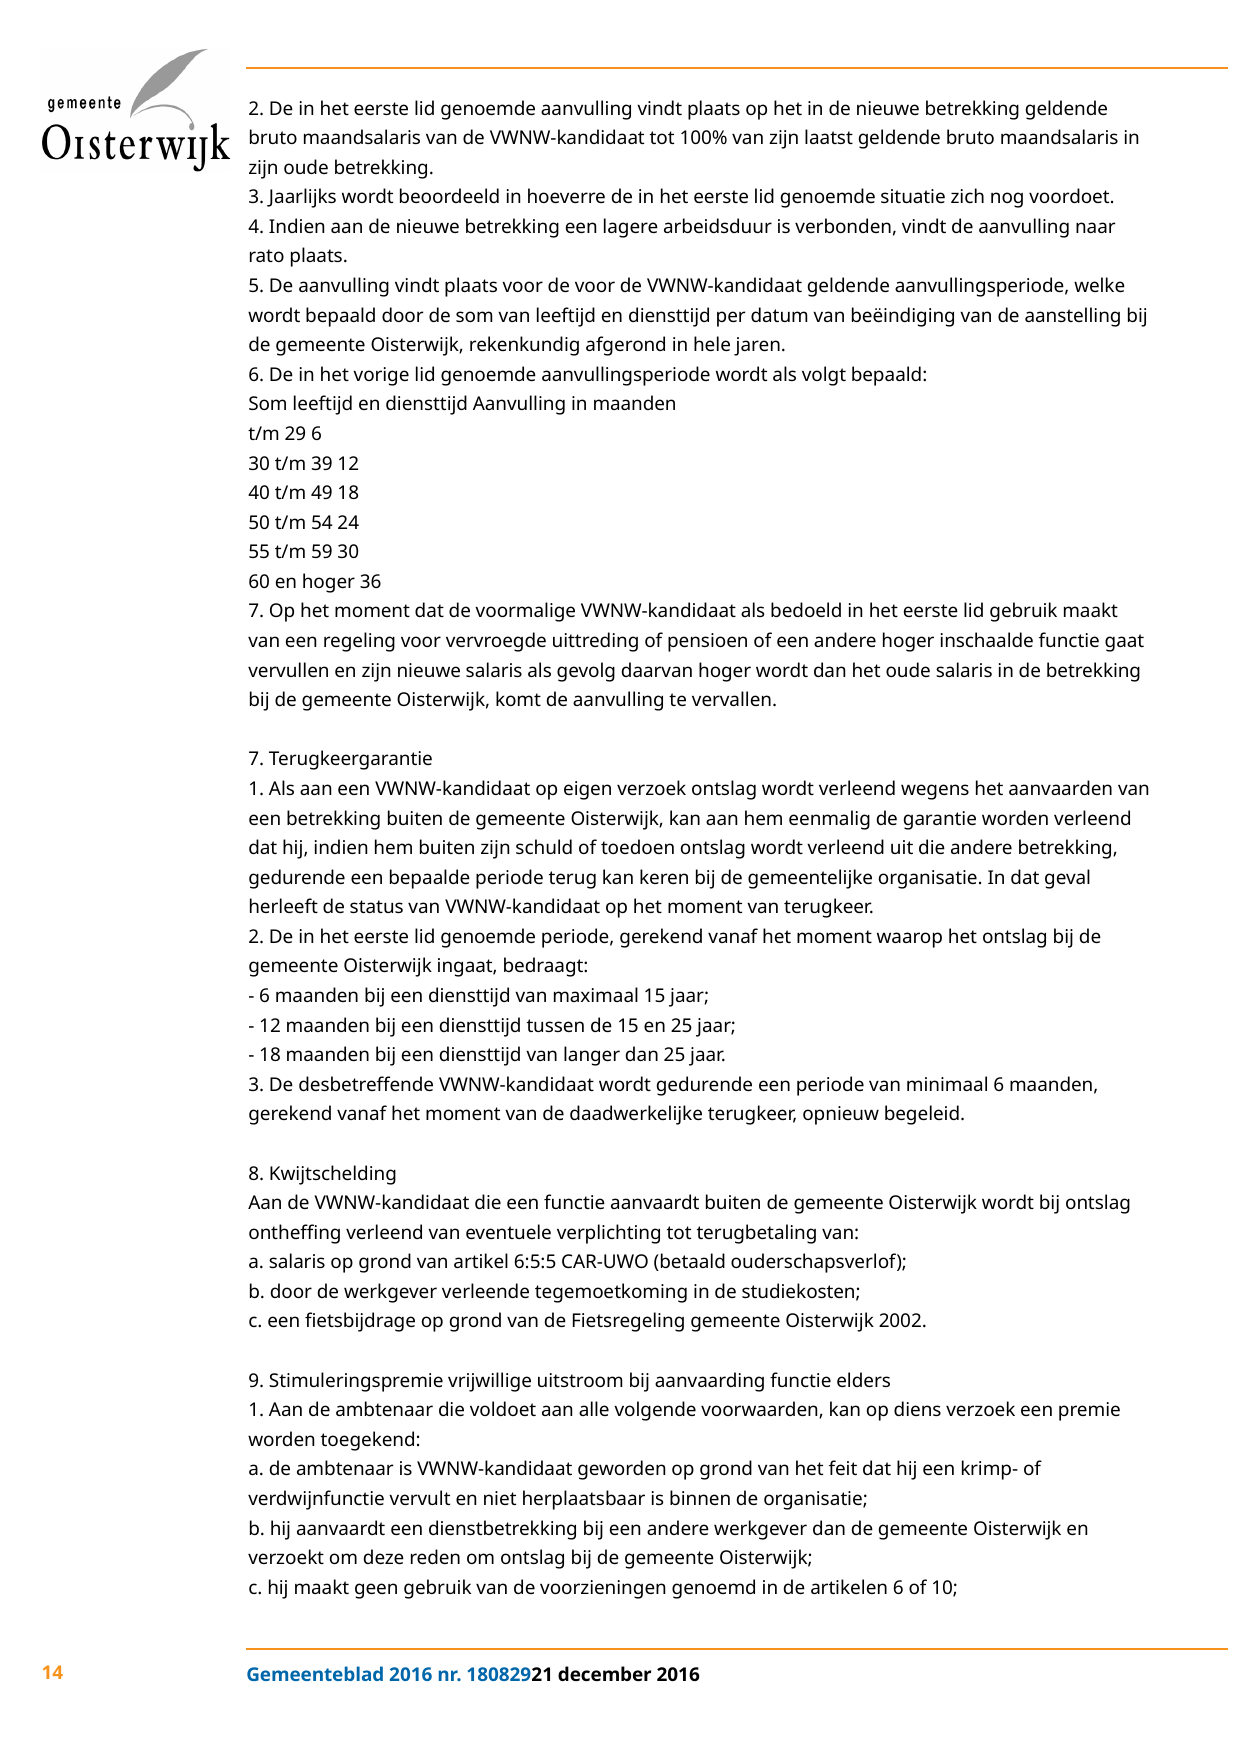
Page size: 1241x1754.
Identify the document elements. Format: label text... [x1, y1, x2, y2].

text 1. Als aan een VWNW-kandidaat op eigen verzoek ontslag wordt verleend wegens het aanvaarden van een betrekking buiten de gemeente Oisterwijk, kan aan hem eenmalig de garantie worden verleend dat hij, indien hem buiten zijn schuld of toedoen ontslag wordt verleend uit die andere betrekking, gedurende een bepaalde periode terug kan keren bij de gemeentelijke organisatie. In dat geval herleeft de status van VWNW-kandidaat op het moment van terugkeer. [248, 775, 1152, 919]
text 2. De in het eerste lid genoemde periode, gerekend vanaf het moment waarop het ontslag bij de gemeente Oisterwijk ingaat, bedraagt: [248, 923, 1152, 978]
picture [41, 47, 231, 172]
text 8. Kwijtschelding [248, 1160, 1152, 1186]
text b. door de werkgever verleende tegemoetkoming in de studiekosten; [248, 1278, 1152, 1304]
text Som leeftijd en diensttijd Aanvulling in maanden [248, 391, 1152, 416]
text - 6 maanden bij een diensttijd van maximaal 15 jaar; [248, 982, 1152, 1008]
text 40 t/m 49 18 [248, 479, 1152, 505]
text 3. De desbetreffende VWNW-kandidaat wordt gedurende een periode van minimaal 6 maanden, gerekend vanaf het moment van de daadwerkelijke terugkeer, opnieuw begeleid. [248, 1071, 1152, 1126]
text - 12 maanden bij een diensttijd tussen de 15 en 25 jaar; [248, 1012, 1152, 1038]
text 60 en hoger 36 [248, 568, 1152, 594]
text c. hij maakt geen gebruik van de voorzieningen genoemd in de artikelen 6 of 10; [248, 1574, 1152, 1600]
text 6. De in het vorige lid genoemde aanvullingsperiode wordt als volgt bepaald: [248, 361, 1152, 387]
text 7. Op het moment dat de voormalige VWNW-kandidaat als bedoeld in het eerste lid gebruik maakt van een regeling voor vervroegde uittreding of pensioen of een andere hoger inschaalde functie gaat vervullen en zijn nieuwe salaris als gevolg daarvan hoger wordt dan het oude salaris in de betrekking bij de gemeente Oisterwijk, komt de aanvulling te vervallen. [248, 598, 1152, 712]
text Aan de VWNW-kandidaat die een functie aanvaardt buiten de gemeente Oisterwijk wordt bij ontslag ontheffing verleend van eventuele verplichting tot terugbetaling van: [248, 1189, 1152, 1245]
text 2. De in het eerste lid genoemde aanvulling vindt plaats op het in de nieuwe betrekking geldende bruto maandsalaris van de VWNW-kandidaat tot 100% van zijn laatst geldende bruto maandsalaris in zijn oude betrekking. [248, 95, 1152, 180]
text 5. De aanvulling vindt plaats voor de voor de VWNW-kandidaat geldende aanvullingsperiode, welke wordt bepaald door de som van leeftijd en diensttijd per datum van beëindiging van de aanstelling bij de gemeente Oisterwijk, rekenkundig afgerond in hele jaren. [248, 272, 1152, 357]
text a. de ambtenaar is VWNW-kandidaat geworden op grond van het feit dat hij een krimp- of verdwijnfunctie vervult en niet herplaatsbaar is binnen de organisatie; [248, 1456, 1152, 1511]
text 30 t/m 39 12 [248, 450, 1152, 476]
text c. een fietsbijdrage op grond van de Fietsregeling gemeente Oisterwijk 2002. [248, 1308, 1152, 1333]
text 3. Jaarlijks wordt beoordeeld in hoeverre de in het eerste lid genoemde situatie zich nog voordoet. [248, 183, 1152, 209]
text 1. Aan de ambtenaar die voldoet aan alle volgende voorwaarden, kan op diens verzoek een premie worden toegekend: [248, 1396, 1152, 1452]
text t/m 29 6 [248, 420, 1152, 446]
text 50 t/m 54 24 [248, 509, 1152, 535]
text 4. Indien aan de nieuwe betrekking een lagere arbeidsduur is verbonden, vindt de aanvulling naar rato plaats. [248, 213, 1152, 268]
text 55 t/m 59 30 [248, 538, 1152, 564]
text b. hij aanvaardt een dienstbetrekking bij een andere werkgever dan de gemeente Oisterwijk en verzoekt om deze reden om ontslag bij de gemeente Oisterwijk; [248, 1515, 1152, 1570]
text a. salaris op grond van artikel 6:5:5 CAR-UWO (betaald ouderschapsverlof); [248, 1248, 1152, 1274]
text 9. Stimuleringspremie vrijwillige uitstroom bij aanvaarding functie elders [248, 1367, 1152, 1393]
text - 18 maanden bij een diensttijd van langer dan 25 jaar. [248, 1041, 1152, 1067]
text 7. Terugkeergarantie [248, 746, 1152, 771]
